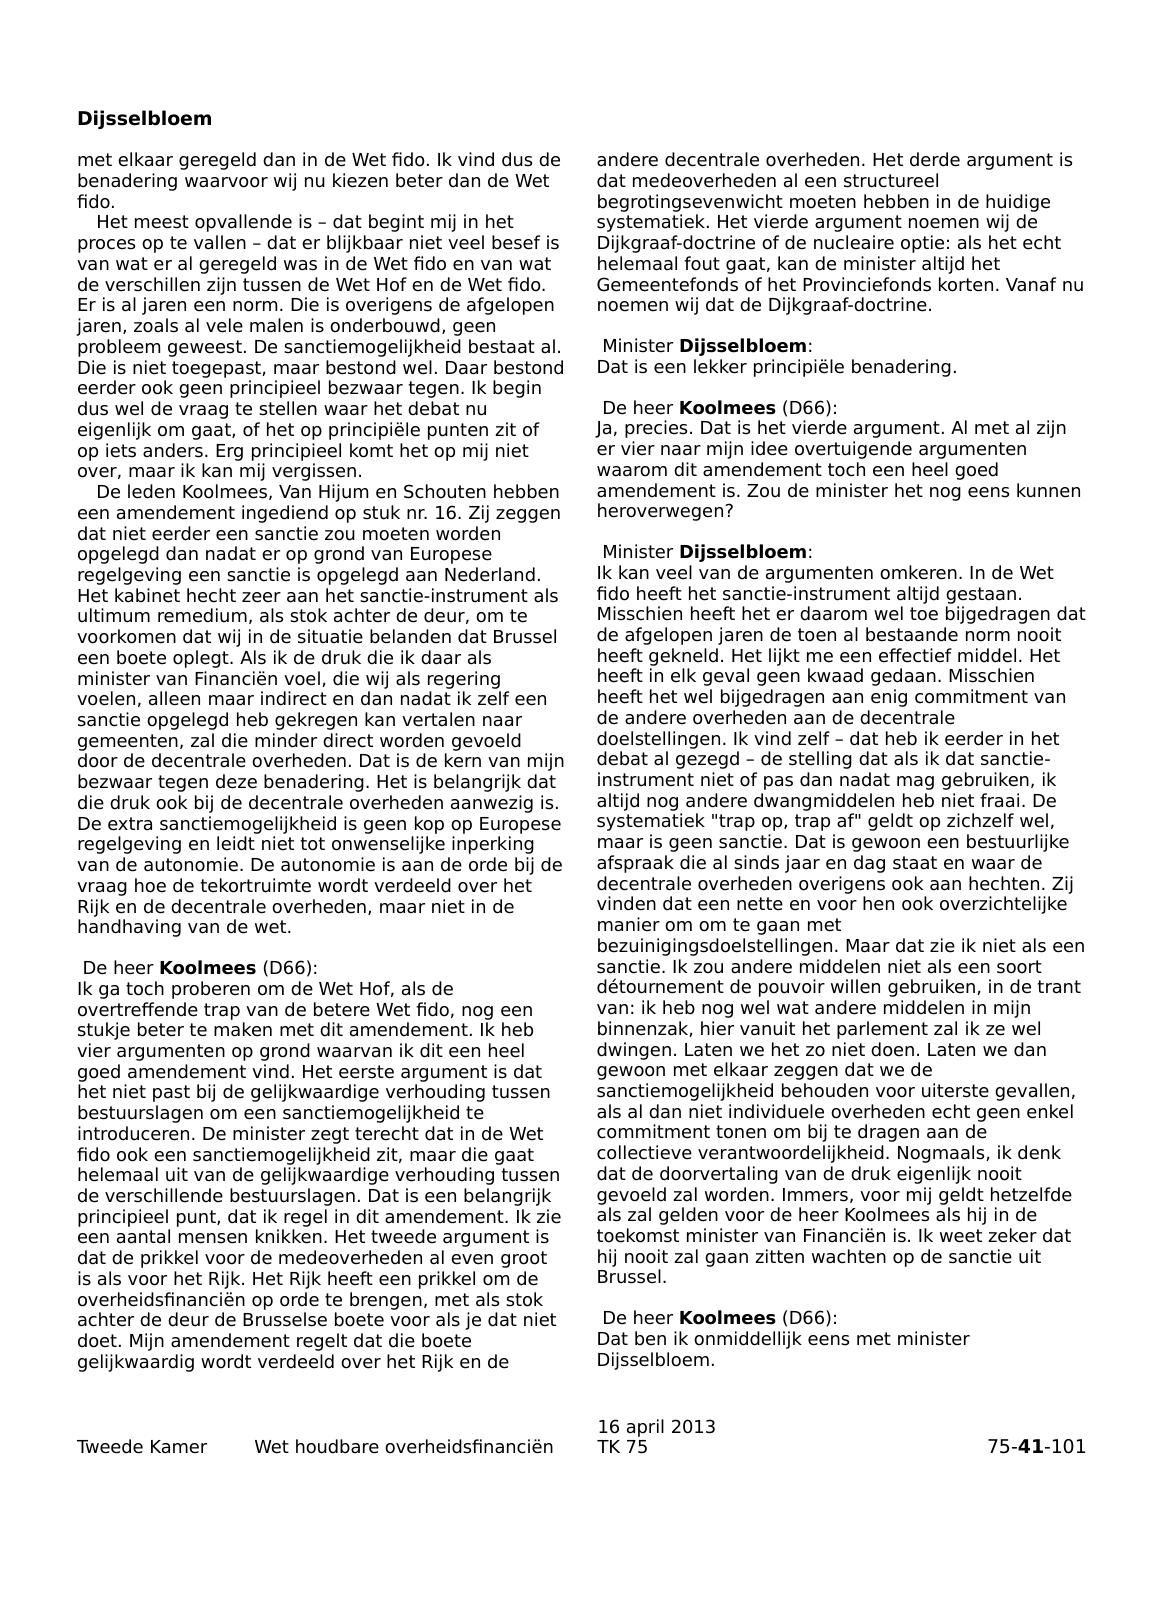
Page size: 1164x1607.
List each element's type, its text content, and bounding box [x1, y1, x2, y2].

text Ik ga toch proberen om de Wet Hof, als de overtreffende trap van de betere Wet fido, nog een stukje beter te maken met dit amendement. Ik heb vier argumenten op grond waarvan ik dit een heel goed amendement vind. Het eerste argument is dat het niet past bij de gelijkwaardige verhouding tussen bestuurslagen om een sanctiemogelijkheid te introduceren. De minister zegt terecht dat in de Wet fido ook een sanctiemogelijkheid zit, maar die gaat helemaal uit van de gelijkwaardige verhouding tussen de verschillende bestuurslagen. Dat is een belangrijk principieel punt, dat ik regel in dit amendement. Ik zie een aantal mensen knikken. Het tweede argument is dat de prikkel voor de medeoverheden al even groot is als voor het Rijk. Het Rijk heeft een prikkel om de overheidsfinanciën op orde te brengen, met als stok achter de deur de Brusselse boete voor als je dat niet doet. Mijn amendement regelt dat die boete gelijkwaardig wordt verdeeld over het Rijk en de [77, 979, 567, 1372]
text Minister Dijsselbloem: [596, 542, 1087, 563]
text Ik kan veel van de argumenten omkeren. In de Wet fido heeft het sanctie-instrument altijd gestaan. Misschien heeft het er daarom wel toe bijgedragen dat de afgelopen jaren de toen al bestaande norm nooit heeft gekneld. Het lijkt me een effectief middel. Het heeft in elk geval geen kwaad gedaan. Misschien heeft het wel bijgedragen aan enig commitment van de andere overheden aan de decentrale doelstellingen. Ik vind zelf – dat heb ik eerder in het debat al gezegd – de stelling dat als ik dat sanctie-instrument niet of pas dan nadat mag gebruiken, ik altijd nog andere dwangmiddelen heb niet fraai. De systematiek "trap op, trap af" geldt op zichzelf wel, maar is geen sanctie. Dat is gewoon een bestuurlijke afspraak die al sinds jaar en dag staat en waar de decentrale overheden overigens ook aan hechten. Zij vinden dat een nette en voor hen ook overzichtelijke manier om om te gaan met bezuinigingsdoelstellingen. Maar dat zie ik niet als een sanctie. Ik zou andere middelen niet als een soort détournement de pouvoir willen gebruiken, in de trant van: ik heb nog wel wat andere middelen in mijn binnenzak, hier vanuit het parlement zal ik ze wel dwingen. Laten we het zo niet doen. Laten we dan gewoon met elkaar zeggen dat we de sanctiemogelijkheid behouden voor uiterste gevallen, als al dan niet individuele overheden echt geen enkel commitment tonen om bij te dragen aan de collectieve verantwoordelijkheid. Nogmaals, ik denk dat de doorvertaling van de druk eigenlijk nooit gevoeld zal worden. Immers, voor mij geldt hetzelfde als zal gelden voor de heer Koolmees als hij in de toekomst minister van Financiën is. Ik weet zeker dat hij nooit zal gaan zitten wachten op de sanctie uit Brussel. [596, 563, 1087, 1288]
text met elkaar geregeld dan in de Wet fido. Ik vind dus de benadering waarvoor wij nu kiezen beter dan de Wet fido. [77, 150, 567, 212]
text Het meest opvallende is – dat begint mij in het proces op te vallen – dat er blijkbaar niet veel besef is van wat er al geregeld was in de Wet fido en van wat de verschillen zijn tussen de Wet Hof en de Wet fido. Er is al jaren een norm. Die is overigens de afgelopen jaren, zoals al vele malen is onderbouwd, geen probleem geweest. De sanctiemogelijkheid bestaat al. Die is niet toegepast, maar bestond wel. Daar bestond eerder ook geen principieel bezwaar tegen. Ik begin dus wel de vraag te stellen waar het debat nu eigenlijk om gaat, of het op principiële punten zit of op iets anders. Erg principieel komt het op mij niet over, maar ik kan mij vergissen. [77, 212, 567, 482]
text De heer Koolmees (D66): [77, 958, 567, 979]
text Ja, precies. Dat is het vierde argument. Al met al zijn er vier naar mijn idee overtuigende argumenten waarom dit amendement toch een heel goed amendement is. Zou de minister het nog eens kunnen heroverwegen? [596, 418, 1087, 522]
text Dat is een lekker principiële benadering. [596, 357, 1087, 377]
text Minister Dijsselbloem: [596, 336, 1087, 357]
text De leden Koolmees, Van Hijum en Schouten hebben een amendement ingediend op stuk nr. 16. Zij zeggen dat niet eerder een sanctie zou moeten worden opgelegd dan nadat er op grond van Europese regelgeving een sanctie is opgelegd aan Nederland. Het kabinet hecht zeer aan het sanctie-instrument als ultimum remedium, als stok achter de deur, om te voorkomen dat wij in de situatie belanden dat Brussel een boete oplegt. Als ik de druk die ik daar als minister van Financiën voel, die wij als regering voelen, alleen maar indirect en dan nadat ik zelf een sanctie opgelegd heb gekregen kan vertalen naar gemeenten, zal die minder direct worden gevoeld door de decentrale overheden. Dat is de kern van mijn bezwaar tegen deze benadering. Het is belangrijk dat die druk ook bij de decentrale overheden aanwezig is. De extra sanctiemogelijkheid is geen kop op Europese regelgeving en leidt niet tot onwenselijke inperking van de autonomie. De autonomie is aan de orde bij de vraag hoe de tekortruimte wordt verdeeld over het Rijk en de decentrale overheden, maar niet in de handhaving van de wet. [77, 482, 567, 938]
text andere decentrale overheden. Het derde argument is dat medeoverheden al een structureel begrotingsevenwicht moeten hebben in de huidige systematiek. Het vierde argument noemen wij de Dijkgraaf-doctrine of de nucleaire optie: als het echt helemaal fout gaat, kan de minister altijd het Gemeentefonds of het Provinciefonds korten. Vanaf nu noemen wij dat de Dijkgraaf-doctrine. [596, 150, 1087, 316]
text De heer Koolmees (D66): [596, 1308, 1087, 1329]
text De heer Koolmees (D66): [596, 397, 1087, 418]
text Dat ben ik onmiddellijk eens met minister Dijsselbloem. [596, 1329, 1087, 1370]
